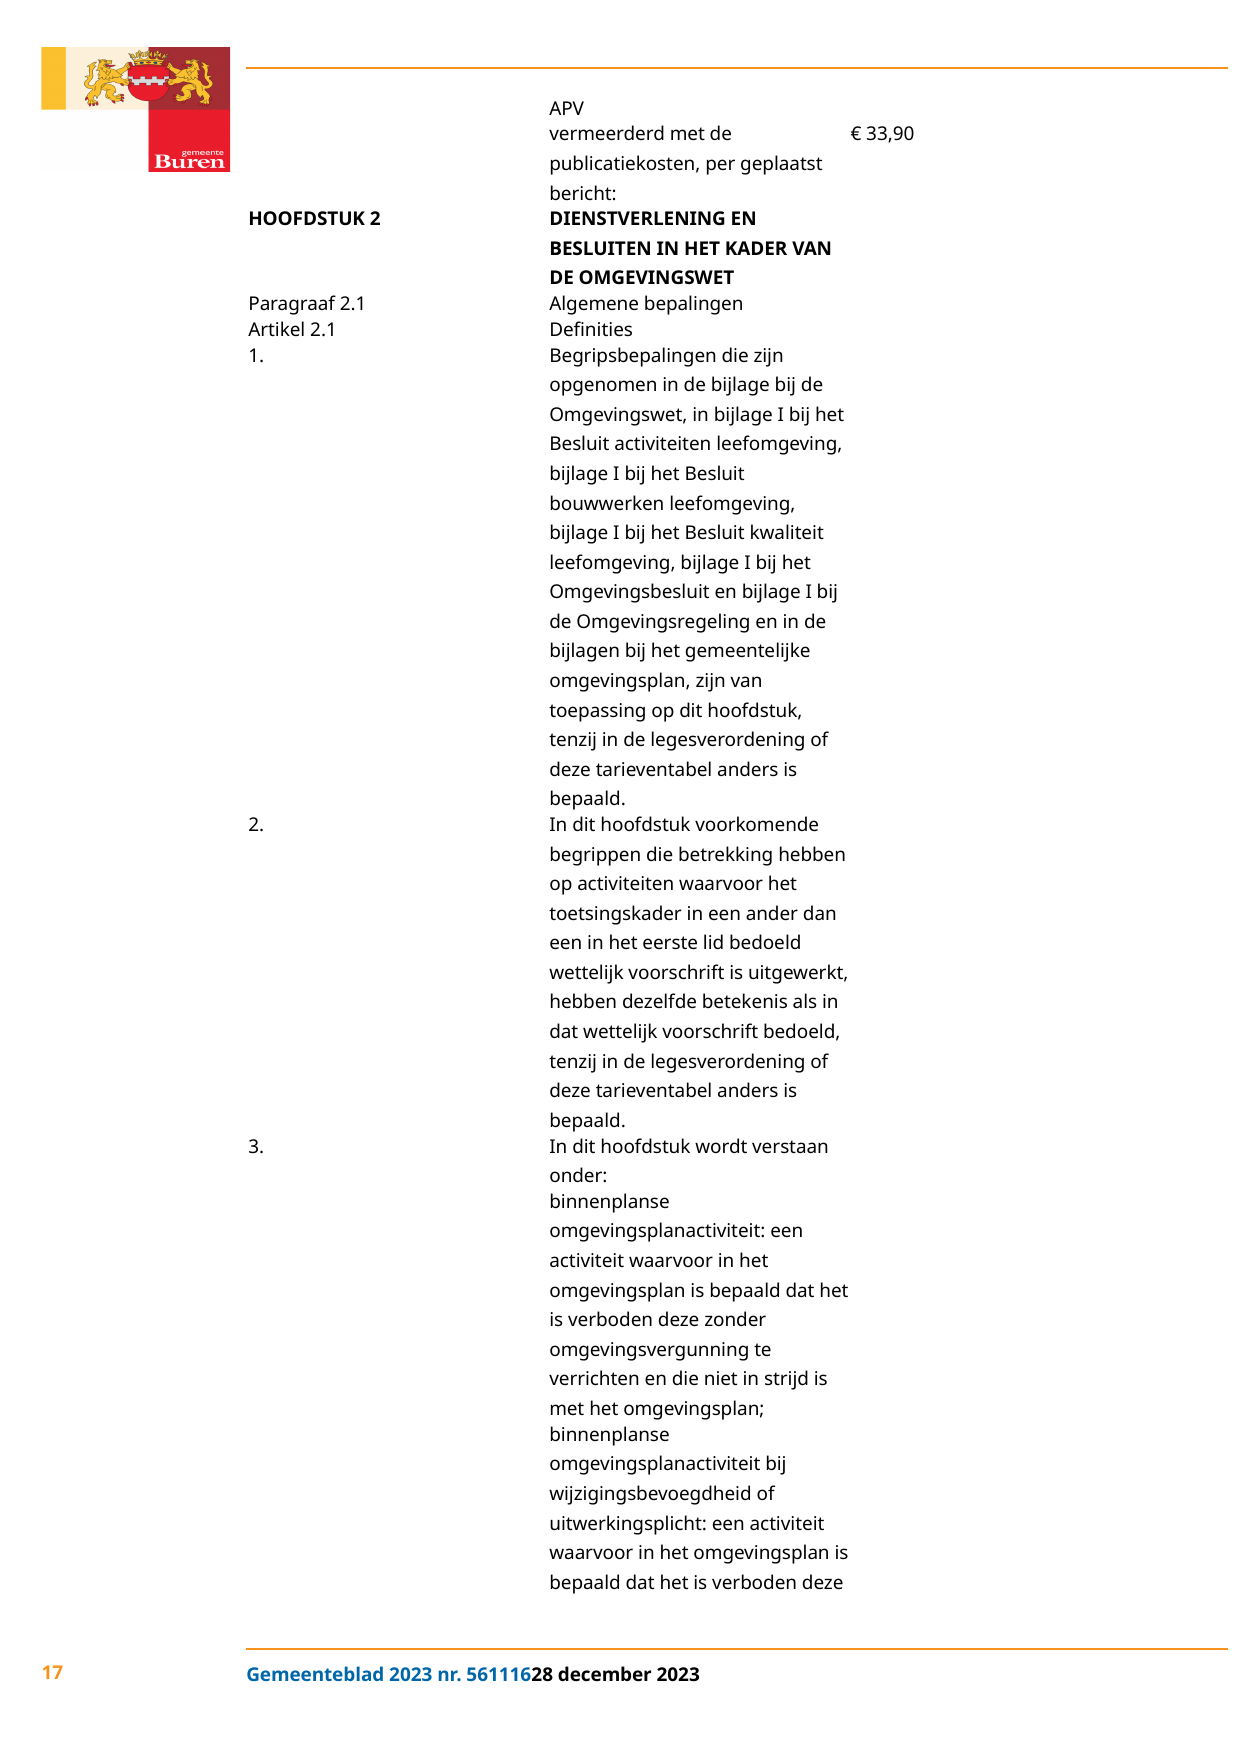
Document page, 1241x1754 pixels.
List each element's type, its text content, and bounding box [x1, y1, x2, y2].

table_cell € 33,90 [850, 121, 1152, 205]
table_cell [850, 95, 1152, 121]
table_cell [248, 95, 549, 121]
table_cell Algemene bepalingen [549, 290, 850, 316]
table_cell Paragraaf 2.1 [248, 290, 549, 316]
table_cell [850, 1188, 1152, 1421]
table_cell Definities [549, 316, 850, 342]
table_cell DIENSTVERLENING EN BESLUITEN IN HET KADER VAN DE OMGEVINGSWET [549, 205, 850, 290]
table_cell 3. [248, 1133, 549, 1188]
table_cell 1. [248, 342, 549, 811]
table_cell [850, 316, 1152, 342]
picture [41, 47, 231, 172]
table_cell Begripsbepalingen die zijn opgenomen in de bijlage bij de Omgevingswet, in bijlage I bij het Besluit activiteiten leefomgeving, bijlage I bij het Besluit bouwwerken leefomgeving, bijlage I bij het Besluit kwaliteit leefomgeving, bijlage I bij het Omgevingsbesluit en bijlage I bij de Omgevingsregeling en in de bijlagen bij het gemeentelijke omgevingsplan, zijn van toepassing op dit hoofdstuk, tenzij in de legesverordening of deze tarieventabel anders is bepaald. [549, 342, 850, 811]
table_cell [850, 1133, 1152, 1188]
table_cell [850, 342, 1152, 811]
table_cell vermeerderd met de publicatiekosten, per geplaatst bericht: [549, 121, 850, 205]
table_cell [850, 290, 1152, 316]
table_cell In dit hoofdstuk voorkomende begrippen die betrekking hebben op activiteiten waarvoor het toetsingskader in een ander dan een in het eerste lid bedoeld wettelijk voorschrift is uitgewerkt, hebben dezelfde betekenis als in dat wettelijk voorschrift bedoeld, tenzij in de legesverordening of deze tarieventabel anders is bepaald. [549, 811, 850, 1133]
table_cell [850, 1421, 1152, 1594]
table_cell Artikel 2.1 [248, 316, 549, 342]
table_cell [248, 1188, 549, 1421]
table_cell binnenplanse omgevingsplanactiviteit: een activiteit waarvoor in het omgevingsplan is bepaald dat het is verboden deze zonder omgevingsvergunning te verrichten en die niet in strijd is met het omgevingsplan; [549, 1188, 850, 1421]
table_cell [248, 121, 549, 205]
table_cell APV [549, 95, 850, 121]
table_cell binnenplanse omgevingsplanactiviteit bij wijzigingsbevoegdheid of uitwerkingsplicht: een activiteit waarvoor in het omgevingsplan is bepaald dat het is verboden deze [549, 1421, 850, 1594]
table_cell [248, 1421, 549, 1594]
table_cell [850, 205, 1152, 290]
table_cell [850, 811, 1152, 1133]
table_cell In dit hoofdstuk wordt verstaan onder: [549, 1133, 850, 1188]
table_cell 2. [248, 811, 549, 1133]
table_cell HOOFDSTUK 2 [248, 205, 549, 290]
